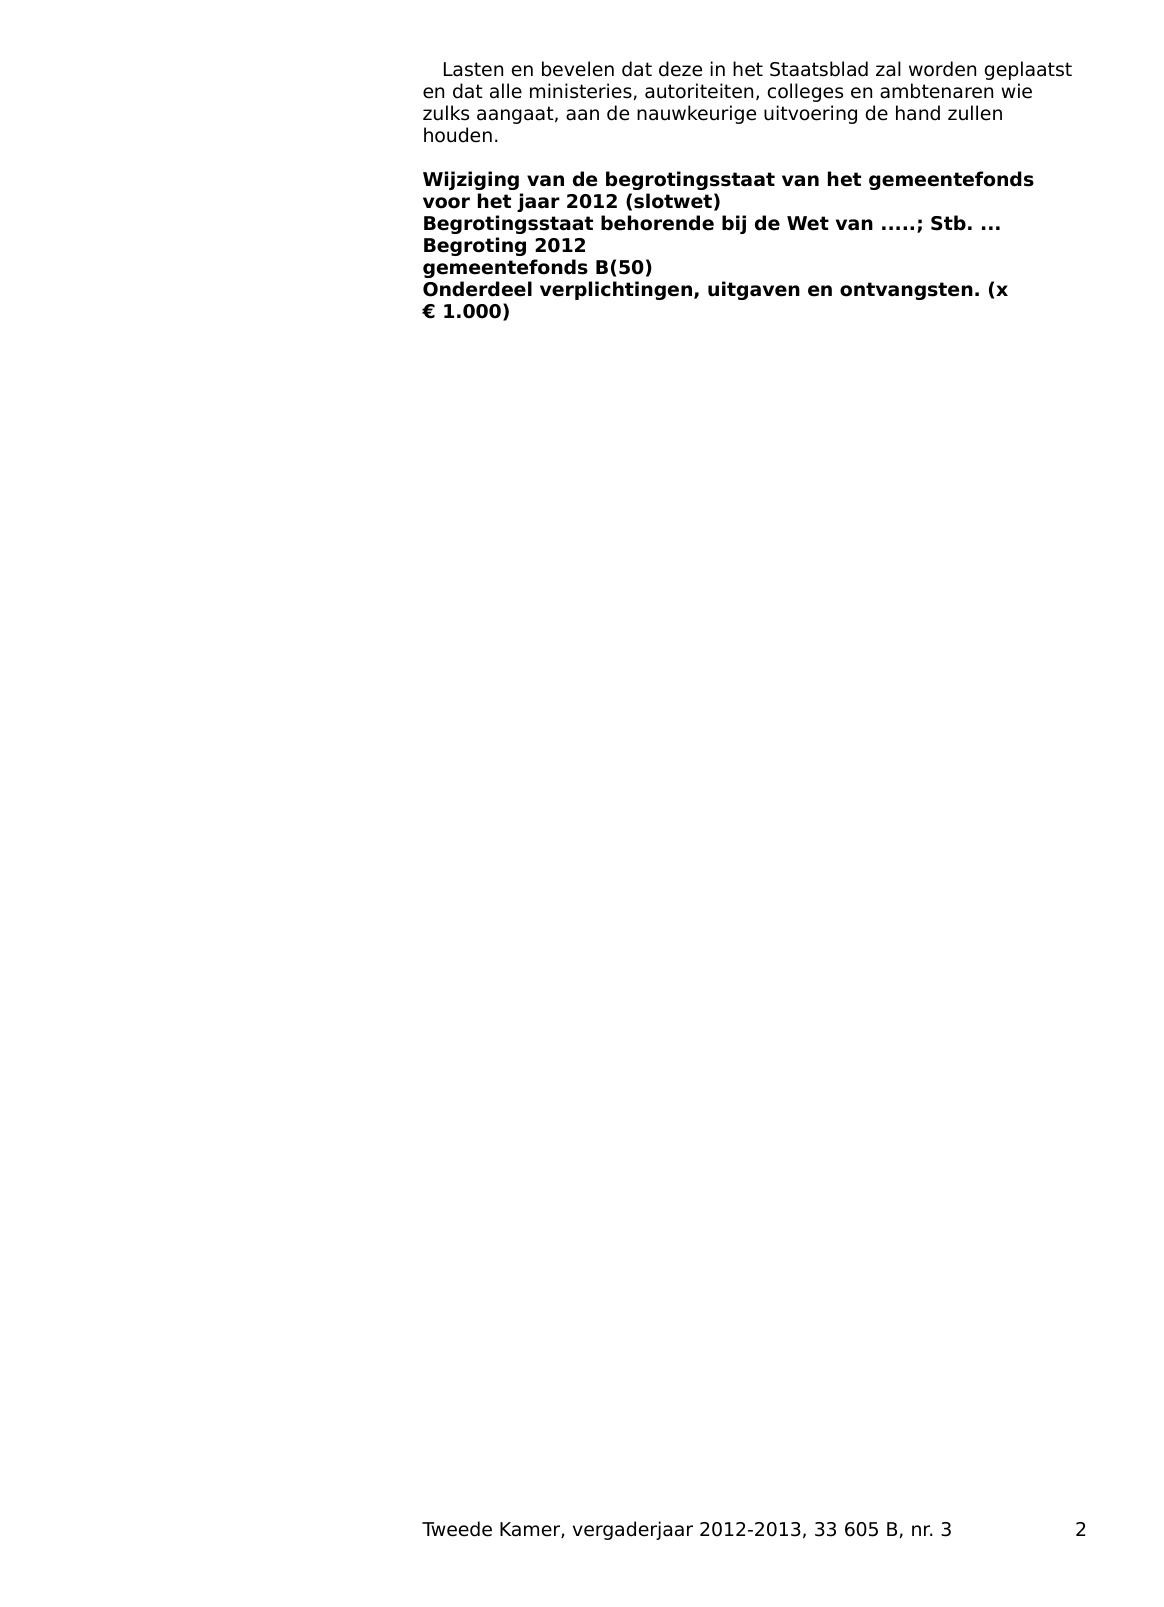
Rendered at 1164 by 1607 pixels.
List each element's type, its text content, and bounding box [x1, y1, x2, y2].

text Begrotingsstaat behorende bij de Wet van .....; Stb. ... [422, 213, 1087, 235]
text Onderdeel verplichtingen, uitgaven en ontvangsten. (x € 1.000) [422, 279, 1087, 323]
text gemeentefonds B(50) [422, 257, 1087, 279]
text Lasten en bevelen dat deze in het Staatsblad zal worden geplaatst en dat alle ministeries, autoriteiten, colleges en ambtenaren wie zulks aangaat, aan de nauwkeurige uitvoering de hand zullen houden. [422, 59, 1087, 147]
text Begroting 2012 [422, 235, 1087, 257]
text Wijziging van de begrotingsstaat van het gemeentefonds voor het jaar 2012 (slotwet) [422, 169, 1087, 213]
